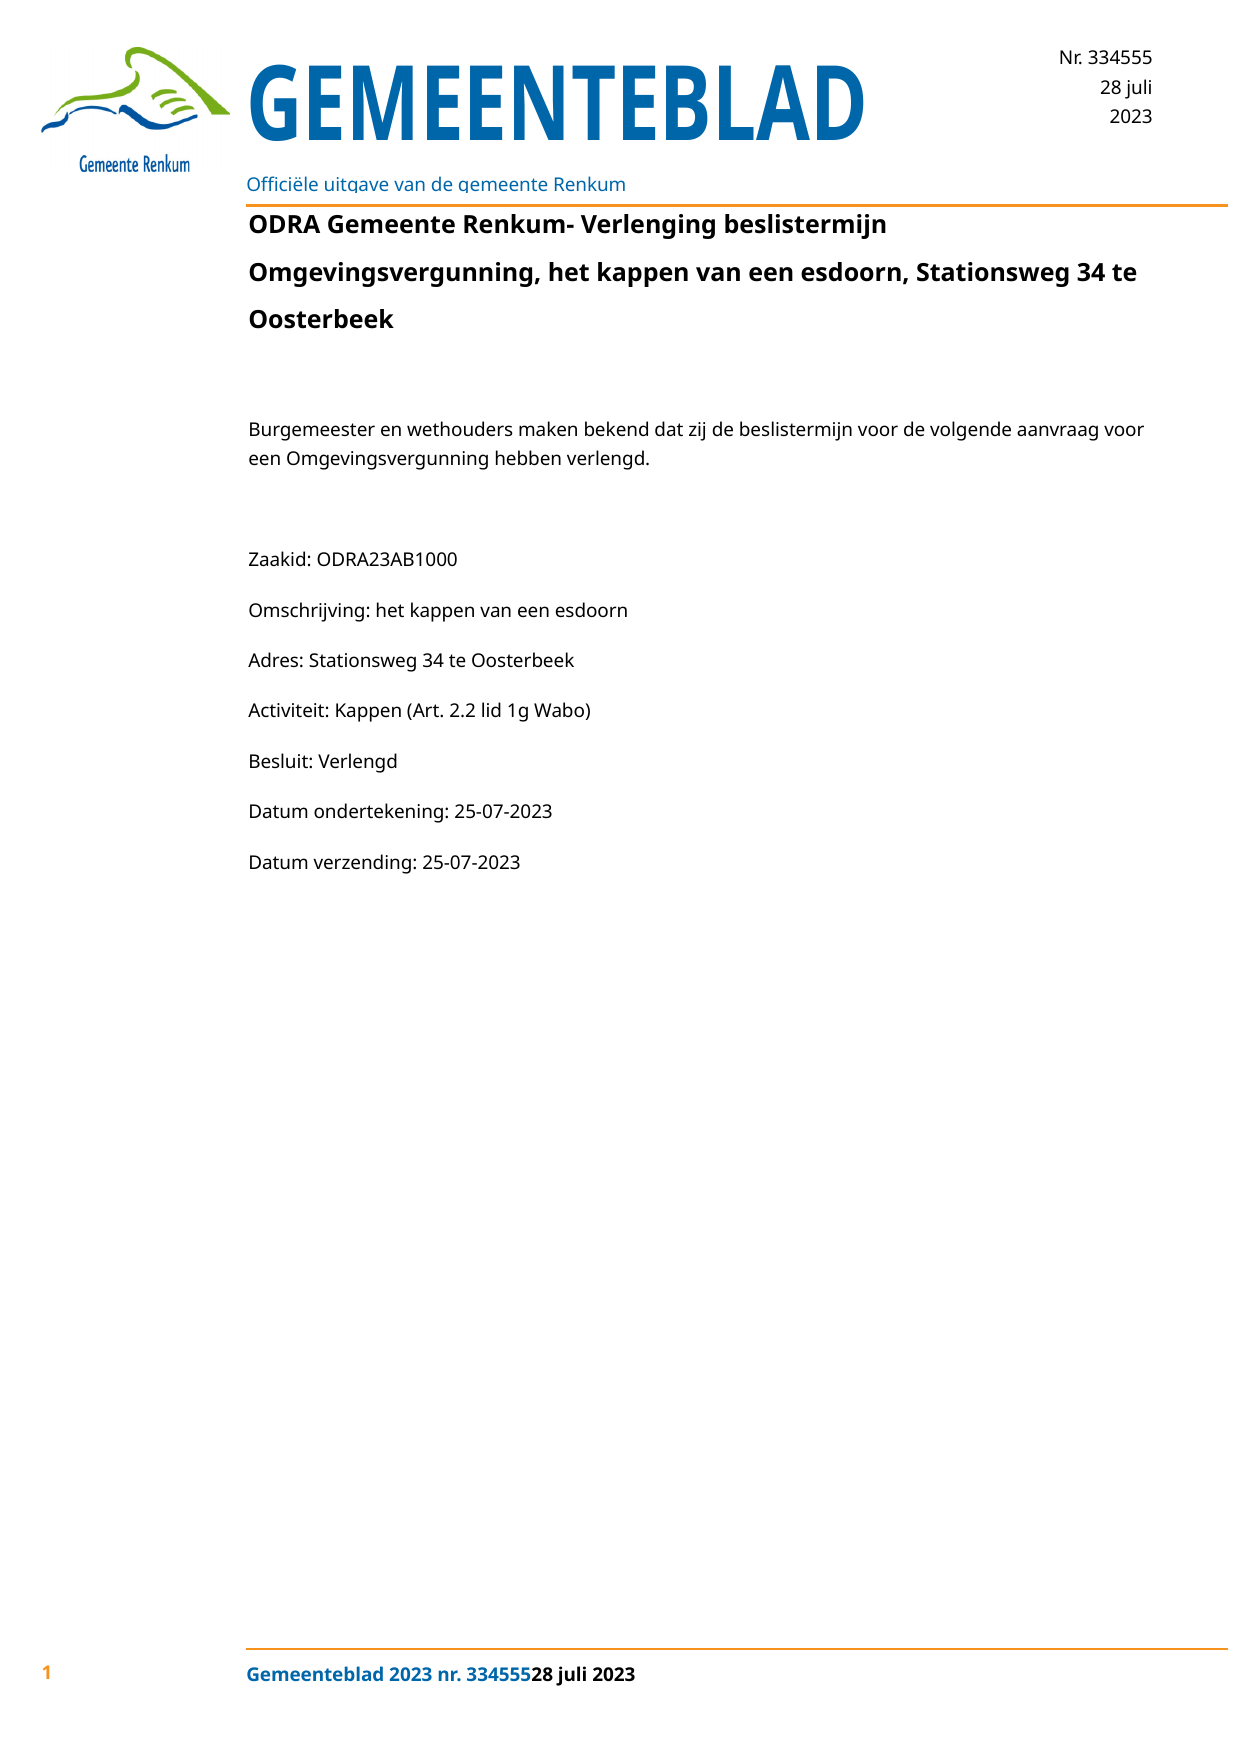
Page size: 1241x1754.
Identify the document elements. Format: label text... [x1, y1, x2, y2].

text Datum verzending: 25-07-2023 [248, 849, 1152, 874]
text Activiteit: Kappen (Art. 2.2 lid 1g Wabo) [248, 698, 1152, 723]
text Zaakid: ODRA23AB1000 [248, 546, 1152, 572]
picture [41, 47, 231, 172]
text Burgemeester en wethouders maken bekend dat zij de beslistermijn voor de volgende aanvraag voor een Omgevingsvergunning hebben verlengd. [248, 416, 1152, 471]
text Omschrijving: het kappen van een esdoorn [248, 597, 1152, 622]
text Adres: Stationsweg 34 te Oosterbeek [248, 647, 1152, 673]
text ODRA Gemeente Renkum- Verlenging beslistermijn Omgevingsvergunning, het kappen van een esdoorn, Stationsweg 34 te Oosterbeek [248, 207, 1152, 336]
text Datum ondertekening: 25-07-2023 [248, 798, 1152, 824]
text Besluit: Verlengd [248, 748, 1152, 774]
